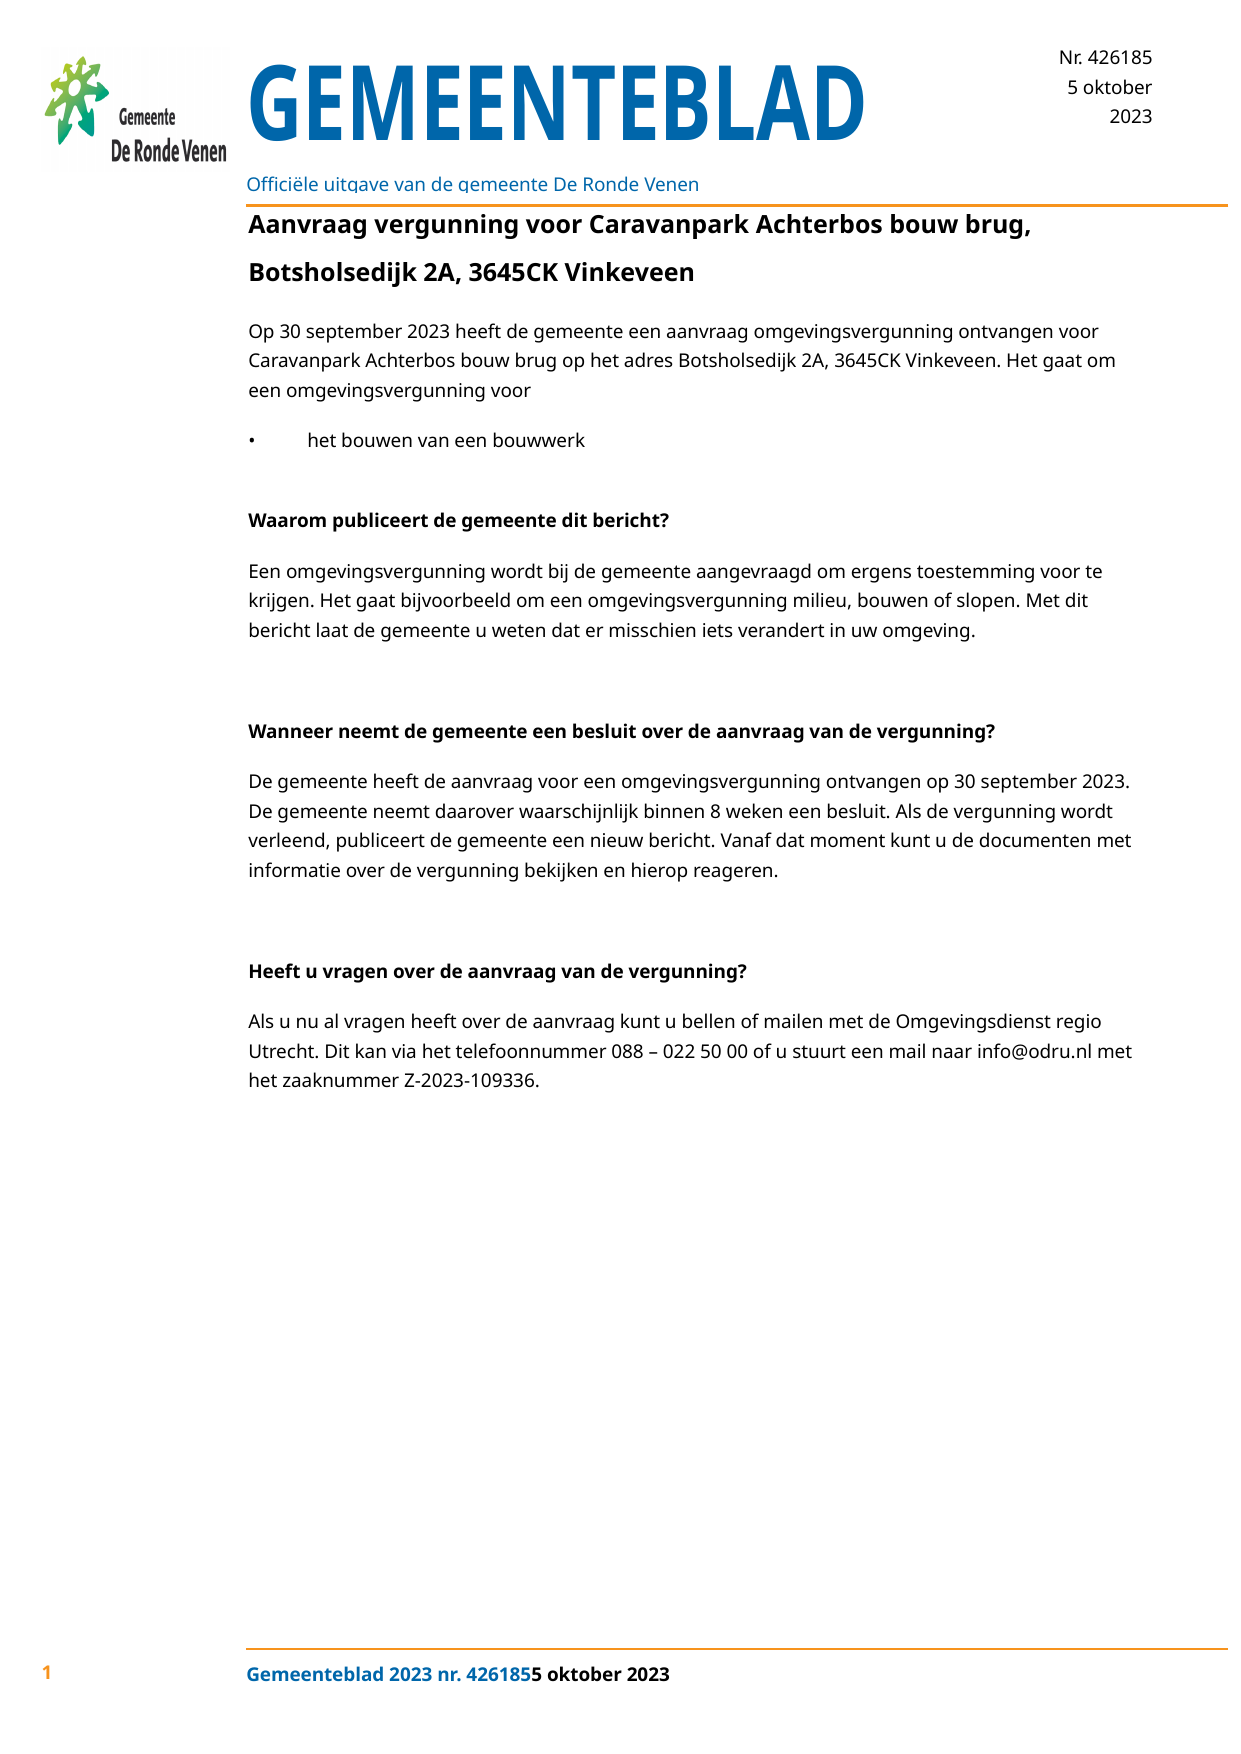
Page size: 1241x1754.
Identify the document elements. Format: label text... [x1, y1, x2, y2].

list het bouwen van een bouwwerk [248, 427, 1152, 453]
text Heeft u vragen over de aanvraag van de vergunning? [248, 958, 1152, 984]
text Aanvraag vergunning voor Caravanpark Achterbos bouw brug, Botsholsedijk 2A, 3645CK Vinkeveen [248, 207, 1152, 288]
text Waarom publiceert de gemeente dit bericht? [248, 507, 1152, 533]
picture [41, 47, 231, 172]
text Als u nu al vragen heeft over de aanvraag kunt u bellen of mailen met de Omgevingsdienst regio Utrecht. Dit kan via het telefoonnummer 088 – 022 50 00 of u stuurt een mail naar info@odru.nl met het zaaknummer Z-2023-109336. [248, 1008, 1152, 1093]
text De gemeente heeft de aanvraag voor een omgevingsvergunning ontvangen op 30 september 2023. De gemeente neemt daarover waarschijnlijk binnen 8 weken een besluit. Als de vergunning wordt verleend, publiceert de gemeente een nieuw bericht. Vanaf dat moment kunt u de documenten met informatie over de vergunning bekijken en hierop reageren. [248, 768, 1152, 883]
text Op 30 september 2023 heeft de gemeente een aanvraag omgevingsvergunning ontvangen voor Caravanpark Achterbos bouw brug op het adres Botsholsedijk 2A, 3645CK Vinkeveen. Het gaat om een omgevingsvergunning voor [248, 318, 1152, 403]
text Een omgevingsvergunning wordt bij de gemeente aangevraagd om ergens toestemming voor te krijgen. Het gaat bijvoorbeeld om een omgevingsvergunning milieu, bouwen of slopen. Met dit bericht laat de gemeente u weten dat er misschien iets verandert in uw omgeving. [248, 558, 1152, 643]
text Wanneer neemt de gemeente een besluit over de aanvraag van de vergunning? [248, 718, 1152, 744]
